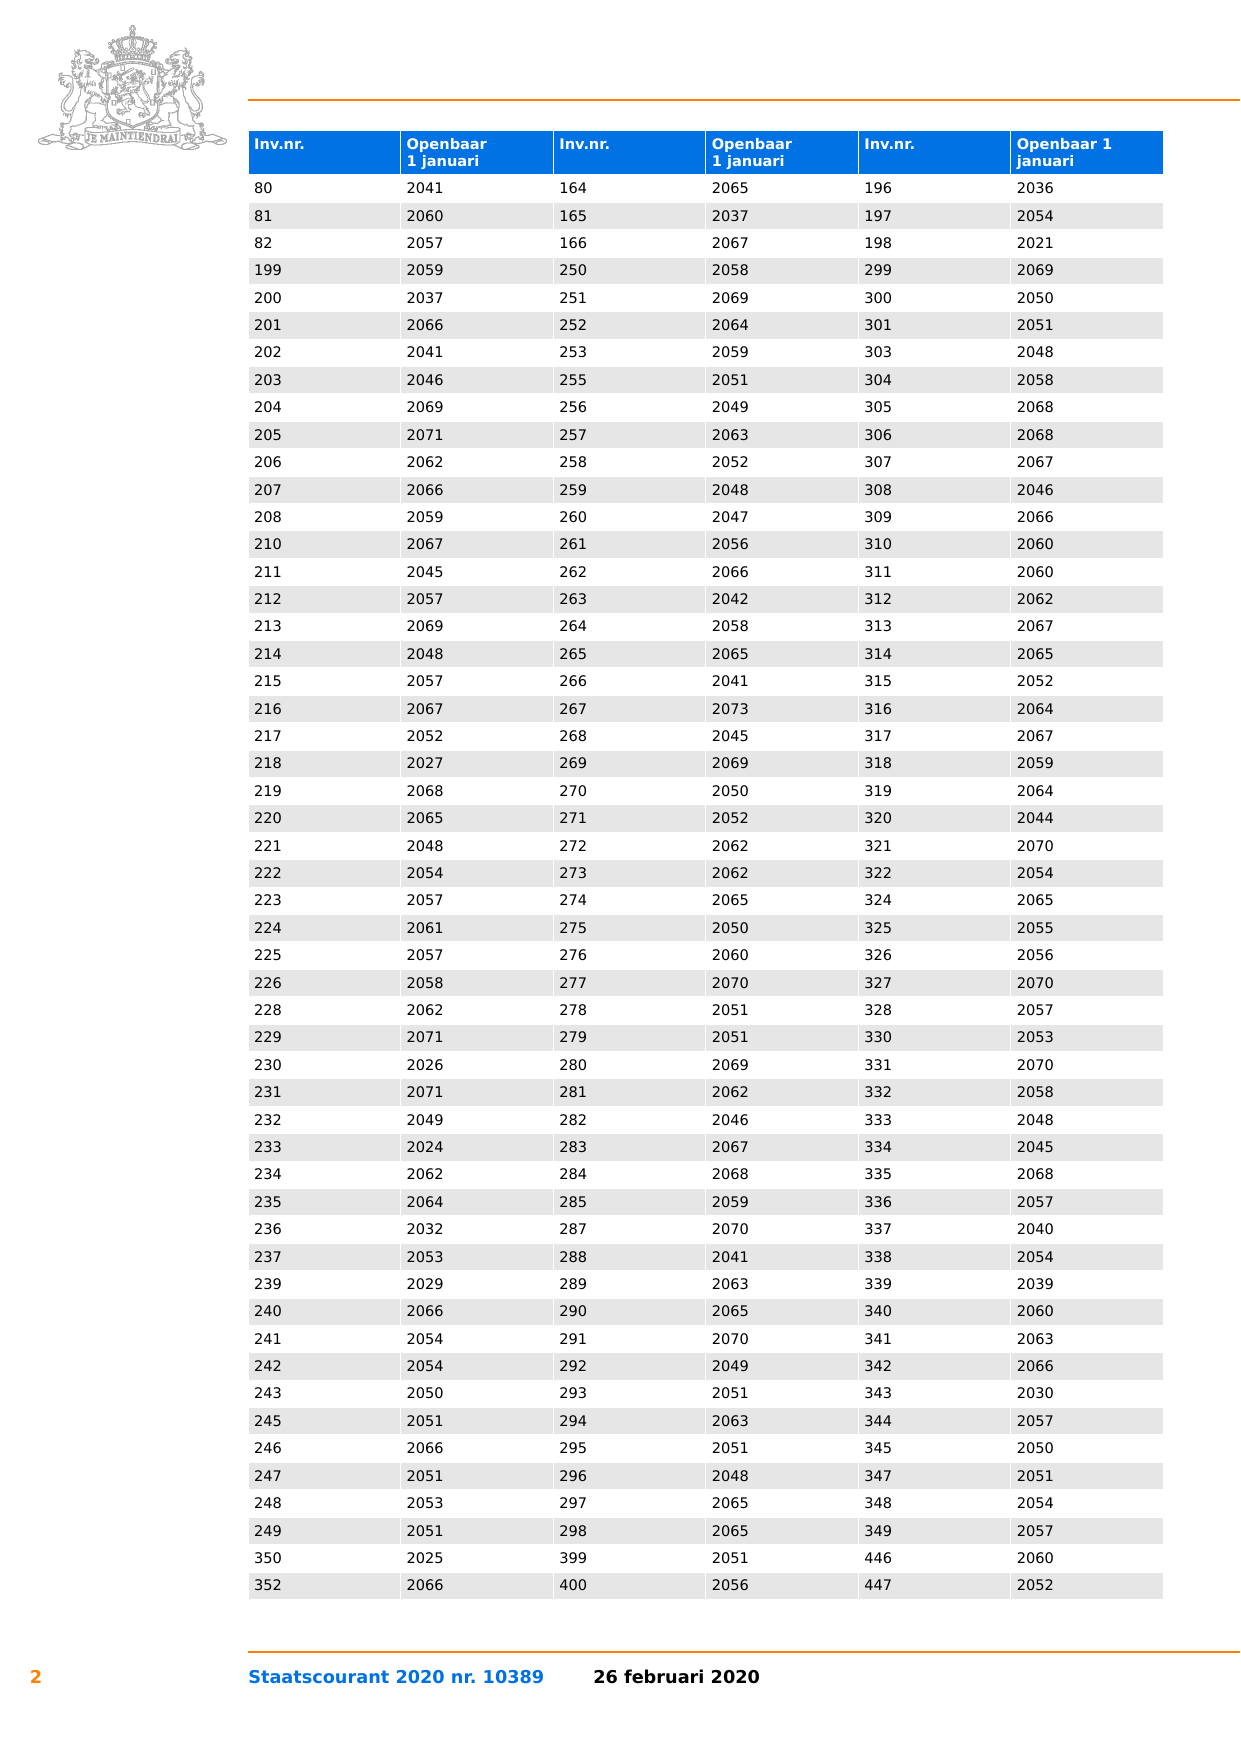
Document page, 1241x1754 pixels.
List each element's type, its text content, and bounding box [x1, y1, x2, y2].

table_cell 2054 [1011, 860, 1163, 887]
table_cell 2041 [706, 1244, 858, 1270]
table_cell 2065 [706, 175, 858, 202]
table_cell 291 [554, 1326, 705, 1352]
table_cell 204 [249, 395, 400, 421]
table_cell 295 [554, 1436, 705, 1462]
table_cell 2069 [401, 614, 553, 640]
table_cell 338 [859, 1244, 1010, 1270]
table_cell 216 [249, 696, 400, 722]
table_cell 306 [859, 422, 1010, 448]
table_cell 275 [554, 915, 705, 941]
table_cell 307 [859, 449, 1010, 476]
table_cell 2057 [401, 230, 553, 256]
table_cell 2049 [706, 1353, 858, 1380]
table_cell 206 [249, 449, 400, 476]
table_cell 2056 [1011, 943, 1163, 969]
table_cell 340 [859, 1299, 1010, 1325]
table_cell 259 [554, 477, 705, 503]
table_cell 2052 [401, 723, 553, 749]
table_cell 2051 [706, 1545, 858, 1571]
table_header Openbaar 1 januari [1011, 131, 1163, 174]
table_cell 80 [249, 175, 400, 202]
table_cell 2063 [706, 1271, 858, 1297]
table_cell 314 [859, 641, 1010, 667]
table_cell 2060 [1011, 1299, 1163, 1325]
table_cell 296 [554, 1463, 705, 1489]
table_cell 2069 [401, 395, 553, 421]
table_cell 2066 [401, 477, 553, 503]
table_cell 2051 [706, 367, 858, 393]
table_cell 211 [249, 559, 400, 585]
table_cell 2065 [401, 805, 553, 832]
table_cell 2069 [706, 1052, 858, 1078]
table_cell 165 [554, 203, 705, 229]
table_header Inv.nr. [249, 131, 400, 174]
table_cell 2063 [1011, 1326, 1163, 1352]
table_cell 2052 [1011, 669, 1163, 695]
table_cell 2051 [401, 1408, 553, 1434]
table_cell 2062 [706, 860, 858, 887]
table_cell 205 [249, 422, 400, 448]
table_cell 2044 [1011, 805, 1163, 832]
table_cell 2071 [401, 422, 553, 448]
table_cell 2059 [401, 504, 553, 530]
table_cell 2062 [706, 833, 858, 859]
table_cell 242 [249, 1353, 400, 1380]
table_cell 197 [859, 203, 1010, 229]
table_cell 263 [554, 586, 705, 613]
table_cell 267 [554, 696, 705, 722]
table_cell 339 [859, 1271, 1010, 1297]
table_cell 322 [859, 860, 1010, 887]
table_cell 289 [554, 1271, 705, 1297]
table_cell 312 [859, 586, 1010, 613]
table_cell 2066 [401, 1573, 553, 1599]
table_cell 2055 [1011, 915, 1163, 941]
table_cell 2051 [1011, 1463, 1163, 1489]
table_cell 202 [249, 340, 400, 366]
table_cell 2060 [1011, 559, 1163, 585]
table_cell 2051 [401, 1518, 553, 1544]
table_cell 247 [249, 1463, 400, 1489]
table_cell 226 [249, 970, 400, 996]
table_cell 233 [249, 1134, 400, 1161]
table_cell 200 [249, 285, 400, 311]
table_cell 2054 [401, 1353, 553, 1380]
table_cell 2054 [1011, 203, 1163, 229]
table_cell 2050 [401, 1381, 553, 1407]
table_cell 400 [554, 1573, 705, 1599]
table_cell 293 [554, 1381, 705, 1407]
table_cell 2037 [401, 285, 553, 311]
table_cell 284 [554, 1162, 705, 1188]
table_cell 222 [249, 860, 400, 887]
table_cell 2064 [706, 312, 858, 339]
table_cell 2058 [706, 258, 858, 284]
table_cell 265 [554, 641, 705, 667]
table_cell 2046 [706, 1107, 858, 1133]
table_cell 2065 [706, 1518, 858, 1544]
table_cell 2041 [401, 175, 553, 202]
table_cell 196 [859, 175, 1010, 202]
table_cell 2068 [1011, 422, 1163, 448]
table_cell 325 [859, 915, 1010, 941]
table_header Openbaar 1 januari [401, 131, 553, 174]
table_cell 2071 [401, 1025, 553, 1051]
table_cell 198 [859, 230, 1010, 256]
table_cell 2064 [401, 1189, 553, 1215]
table_cell 199 [249, 258, 400, 284]
table_cell 230 [249, 1052, 400, 1078]
table_cell 2059 [706, 340, 858, 366]
table_cell 333 [859, 1107, 1010, 1133]
table_cell 2057 [1011, 1408, 1163, 1434]
table_cell 243 [249, 1381, 400, 1407]
table_cell 331 [859, 1052, 1010, 1078]
table_cell 2054 [1011, 1490, 1163, 1517]
table_cell 2051 [401, 1463, 553, 1489]
table_cell 2057 [401, 943, 553, 969]
table_cell 271 [554, 805, 705, 832]
table_cell 2021 [1011, 230, 1163, 256]
table_cell 350 [249, 1545, 400, 1571]
table_cell 2058 [401, 970, 553, 996]
table_cell 2045 [706, 723, 858, 749]
table_cell 229 [249, 1025, 400, 1051]
table_cell 2070 [1011, 970, 1163, 996]
table_cell 305 [859, 395, 1010, 421]
table_cell 2052 [706, 449, 858, 476]
table_cell 2050 [706, 915, 858, 941]
table_cell 264 [554, 614, 705, 640]
table_cell 241 [249, 1326, 400, 1352]
table_cell 2067 [706, 230, 858, 256]
table_cell 2067 [1011, 723, 1163, 749]
table_cell 345 [859, 1436, 1010, 1462]
table_cell 250 [554, 258, 705, 284]
table_cell 2068 [706, 1162, 858, 1188]
table_cell 261 [554, 531, 705, 558]
table_cell 2062 [401, 449, 553, 476]
table_cell 2050 [706, 778, 858, 804]
table_cell 2066 [401, 1436, 553, 1462]
table_cell 2049 [401, 1107, 553, 1133]
table_cell 2050 [1011, 1436, 1163, 1462]
table_cell 2070 [706, 1216, 858, 1243]
table_cell 2051 [706, 997, 858, 1023]
table_cell 324 [859, 888, 1010, 914]
table_cell 2039 [1011, 1271, 1163, 1297]
table_cell 2068 [1011, 1162, 1163, 1188]
table_cell 2048 [401, 833, 553, 859]
table_header Inv.nr. [859, 131, 1010, 174]
table_header Openbaar 1 januari [706, 131, 858, 174]
table_cell 221 [249, 833, 400, 859]
table_cell 208 [249, 504, 400, 530]
table_cell 2029 [401, 1271, 553, 1297]
table_cell 268 [554, 723, 705, 749]
table_cell 269 [554, 751, 705, 777]
table_cell 348 [859, 1490, 1010, 1517]
picture [38, 25, 227, 150]
table_cell 272 [554, 833, 705, 859]
table_cell 2036 [1011, 175, 1163, 202]
table_cell 2058 [706, 614, 858, 640]
table_cell 2066 [706, 559, 858, 585]
table_cell 2054 [1011, 1244, 1163, 1270]
table_cell 201 [249, 312, 400, 339]
table_cell 274 [554, 888, 705, 914]
table_cell 231 [249, 1079, 400, 1106]
table_cell 285 [554, 1189, 705, 1215]
table_cell 2063 [706, 1408, 858, 1434]
table_cell 2068 [1011, 395, 1163, 421]
table_cell 214 [249, 641, 400, 667]
table_cell 316 [859, 696, 1010, 722]
table_cell 335 [859, 1162, 1010, 1188]
table_cell 2066 [401, 1299, 553, 1325]
table_cell 217 [249, 723, 400, 749]
table_cell 252 [554, 312, 705, 339]
table_cell 276 [554, 943, 705, 969]
table_cell 258 [554, 449, 705, 476]
table_cell 2053 [401, 1490, 553, 1517]
table_cell 277 [554, 970, 705, 996]
table_cell 2060 [1011, 531, 1163, 558]
table_cell 2057 [401, 669, 553, 695]
table_cell 2052 [1011, 1573, 1163, 1599]
table_cell 203 [249, 367, 400, 393]
table_cell 2067 [401, 696, 553, 722]
table_cell 2045 [401, 559, 553, 585]
table_cell 166 [554, 230, 705, 256]
table_cell 2026 [401, 1052, 553, 1078]
table_cell 2051 [706, 1381, 858, 1407]
table_cell 2057 [1011, 1189, 1163, 1215]
table_cell 248 [249, 1490, 400, 1517]
table_cell 344 [859, 1408, 1010, 1434]
table_cell 341 [859, 1326, 1010, 1352]
table_cell 2071 [401, 1079, 553, 1106]
table_cell 2051 [706, 1025, 858, 1051]
table_cell 2041 [706, 669, 858, 695]
table_cell 349 [859, 1518, 1010, 1544]
table_cell 300 [859, 285, 1010, 311]
table_cell 279 [554, 1025, 705, 1051]
table_cell 239 [249, 1271, 400, 1297]
table_cell 224 [249, 915, 400, 941]
table_cell 249 [249, 1518, 400, 1544]
table_cell 2057 [401, 888, 553, 914]
table_cell 2057 [401, 586, 553, 613]
table_cell 246 [249, 1436, 400, 1462]
table_cell 2056 [706, 1573, 858, 1599]
table_cell 327 [859, 970, 1010, 996]
table_cell 278 [554, 997, 705, 1023]
table_cell 334 [859, 1134, 1010, 1161]
table_cell 2059 [706, 1189, 858, 1215]
table_cell 273 [554, 860, 705, 887]
table_cell 2065 [706, 888, 858, 914]
table_cell 2050 [1011, 285, 1163, 311]
table_cell 237 [249, 1244, 400, 1270]
table_cell 2046 [1011, 477, 1163, 503]
table_cell 215 [249, 669, 400, 695]
table_cell 2064 [1011, 696, 1163, 722]
table_cell 2061 [401, 915, 553, 941]
table_cell 288 [554, 1244, 705, 1270]
table_cell 313 [859, 614, 1010, 640]
table_cell 2054 [401, 860, 553, 887]
table_cell 257 [554, 422, 705, 448]
table_cell 2065 [1011, 641, 1163, 667]
table_cell 347 [859, 1463, 1010, 1489]
table_cell 253 [554, 340, 705, 366]
table_cell 218 [249, 751, 400, 777]
table_cell 446 [859, 1545, 1010, 1571]
table_cell 2060 [1011, 1545, 1163, 1571]
table_cell 319 [859, 778, 1010, 804]
table_cell 2052 [706, 805, 858, 832]
table_cell 2048 [706, 1463, 858, 1489]
table_cell 235 [249, 1189, 400, 1215]
table_cell 270 [554, 778, 705, 804]
table_cell 2066 [1011, 504, 1163, 530]
table_cell 210 [249, 531, 400, 558]
table_cell 2059 [401, 258, 553, 284]
table_cell 2048 [706, 477, 858, 503]
table_cell 297 [554, 1490, 705, 1517]
table_cell 2070 [1011, 833, 1163, 859]
table_cell 2065 [1011, 888, 1163, 914]
table_cell 2048 [1011, 340, 1163, 366]
table_cell 2042 [706, 586, 858, 613]
table_cell 245 [249, 1408, 400, 1434]
table_cell 2067 [706, 1134, 858, 1161]
table_cell 212 [249, 586, 400, 613]
table_cell 236 [249, 1216, 400, 1243]
table_cell 260 [554, 504, 705, 530]
table_cell 321 [859, 833, 1010, 859]
table_cell 2069 [706, 285, 858, 311]
table_cell 2048 [1011, 1107, 1163, 1133]
table_cell 308 [859, 477, 1010, 503]
table_cell 2058 [1011, 367, 1163, 393]
table_cell 2049 [706, 395, 858, 421]
table_cell 2070 [1011, 1052, 1163, 1078]
table_cell 164 [554, 175, 705, 202]
table_cell 2051 [706, 1436, 858, 1462]
table_cell 2057 [1011, 1518, 1163, 1544]
table_cell 2057 [1011, 997, 1163, 1023]
table_cell 301 [859, 312, 1010, 339]
table_cell 326 [859, 943, 1010, 969]
table_cell 2053 [401, 1244, 553, 1270]
table_cell 298 [554, 1518, 705, 1544]
table_cell 2070 [706, 970, 858, 996]
table_cell 255 [554, 367, 705, 393]
table_header Inv.nr. [554, 131, 705, 174]
table_cell 283 [554, 1134, 705, 1161]
table_cell 399 [554, 1545, 705, 1571]
table_cell 317 [859, 723, 1010, 749]
table_cell 287 [554, 1216, 705, 1243]
table_cell 2069 [1011, 258, 1163, 284]
table_cell 299 [859, 258, 1010, 284]
table_cell 309 [859, 504, 1010, 530]
table_cell 2053 [1011, 1025, 1163, 1051]
table_cell 315 [859, 669, 1010, 695]
table_cell 280 [554, 1052, 705, 1078]
table_cell 292 [554, 1353, 705, 1380]
table_cell 2051 [1011, 312, 1163, 339]
table_cell 256 [554, 395, 705, 421]
table_cell 318 [859, 751, 1010, 777]
table_cell 262 [554, 559, 705, 585]
table_cell 2062 [1011, 586, 1163, 613]
table_cell 2027 [401, 751, 553, 777]
table_cell 2041 [401, 340, 553, 366]
table_cell 234 [249, 1162, 400, 1188]
table_cell 2054 [401, 1326, 553, 1352]
table_cell 2062 [401, 997, 553, 1023]
table_cell 2060 [706, 943, 858, 969]
table_cell 2062 [401, 1162, 553, 1188]
table_cell 282 [554, 1107, 705, 1133]
table_cell 2030 [1011, 1381, 1163, 1407]
table_cell 219 [249, 778, 400, 804]
table_cell 220 [249, 805, 400, 832]
table_cell 294 [554, 1408, 705, 1434]
table_cell 2070 [706, 1326, 858, 1352]
table_cell 332 [859, 1079, 1010, 1106]
table_cell 82 [249, 230, 400, 256]
table_cell 2065 [706, 641, 858, 667]
table_cell 281 [554, 1079, 705, 1106]
table_cell 2067 [1011, 614, 1163, 640]
table_cell 2058 [1011, 1079, 1163, 1106]
table_cell 447 [859, 1573, 1010, 1599]
table_cell 207 [249, 477, 400, 503]
table_cell 2047 [706, 504, 858, 530]
table_cell 2073 [706, 696, 858, 722]
table_cell 336 [859, 1189, 1010, 1215]
table_cell 337 [859, 1216, 1010, 1243]
table_cell 2064 [1011, 778, 1163, 804]
table_cell 2069 [706, 751, 858, 777]
table_cell 2065 [706, 1299, 858, 1325]
table_cell 2025 [401, 1545, 553, 1571]
table_cell 2024 [401, 1134, 553, 1161]
table_cell 228 [249, 997, 400, 1023]
table_cell 330 [859, 1025, 1010, 1051]
table_cell 240 [249, 1299, 400, 1325]
table_cell 2056 [706, 531, 858, 558]
table_cell 81 [249, 203, 400, 229]
table_cell 225 [249, 943, 400, 969]
table_cell 2066 [1011, 1353, 1163, 1380]
table_cell 2065 [706, 1490, 858, 1517]
table_cell 2067 [401, 531, 553, 558]
table_cell 2060 [401, 203, 553, 229]
table_cell 2045 [1011, 1134, 1163, 1161]
table_cell 2037 [706, 203, 858, 229]
table_cell 342 [859, 1353, 1010, 1380]
table_cell 2046 [401, 367, 553, 393]
table_cell 213 [249, 614, 400, 640]
table_cell 2048 [401, 641, 553, 667]
table_cell 2063 [706, 422, 858, 448]
table_cell 2062 [706, 1079, 858, 1106]
table_cell 304 [859, 367, 1010, 393]
table_cell 223 [249, 888, 400, 914]
table_cell 311 [859, 559, 1010, 585]
table_cell 303 [859, 340, 1010, 366]
table_cell 2059 [1011, 751, 1163, 777]
table_cell 310 [859, 531, 1010, 558]
table_cell 251 [554, 285, 705, 311]
table_cell 2066 [401, 312, 553, 339]
table_cell 352 [249, 1573, 400, 1599]
table_cell 2068 [401, 778, 553, 804]
table_cell 2032 [401, 1216, 553, 1243]
table_cell 320 [859, 805, 1010, 832]
table_cell 266 [554, 669, 705, 695]
table_cell 232 [249, 1107, 400, 1133]
table_cell 2067 [1011, 449, 1163, 476]
table_cell 343 [859, 1381, 1010, 1407]
table_cell 2040 [1011, 1216, 1163, 1243]
table_cell 290 [554, 1299, 705, 1325]
table_cell 328 [859, 997, 1010, 1023]
